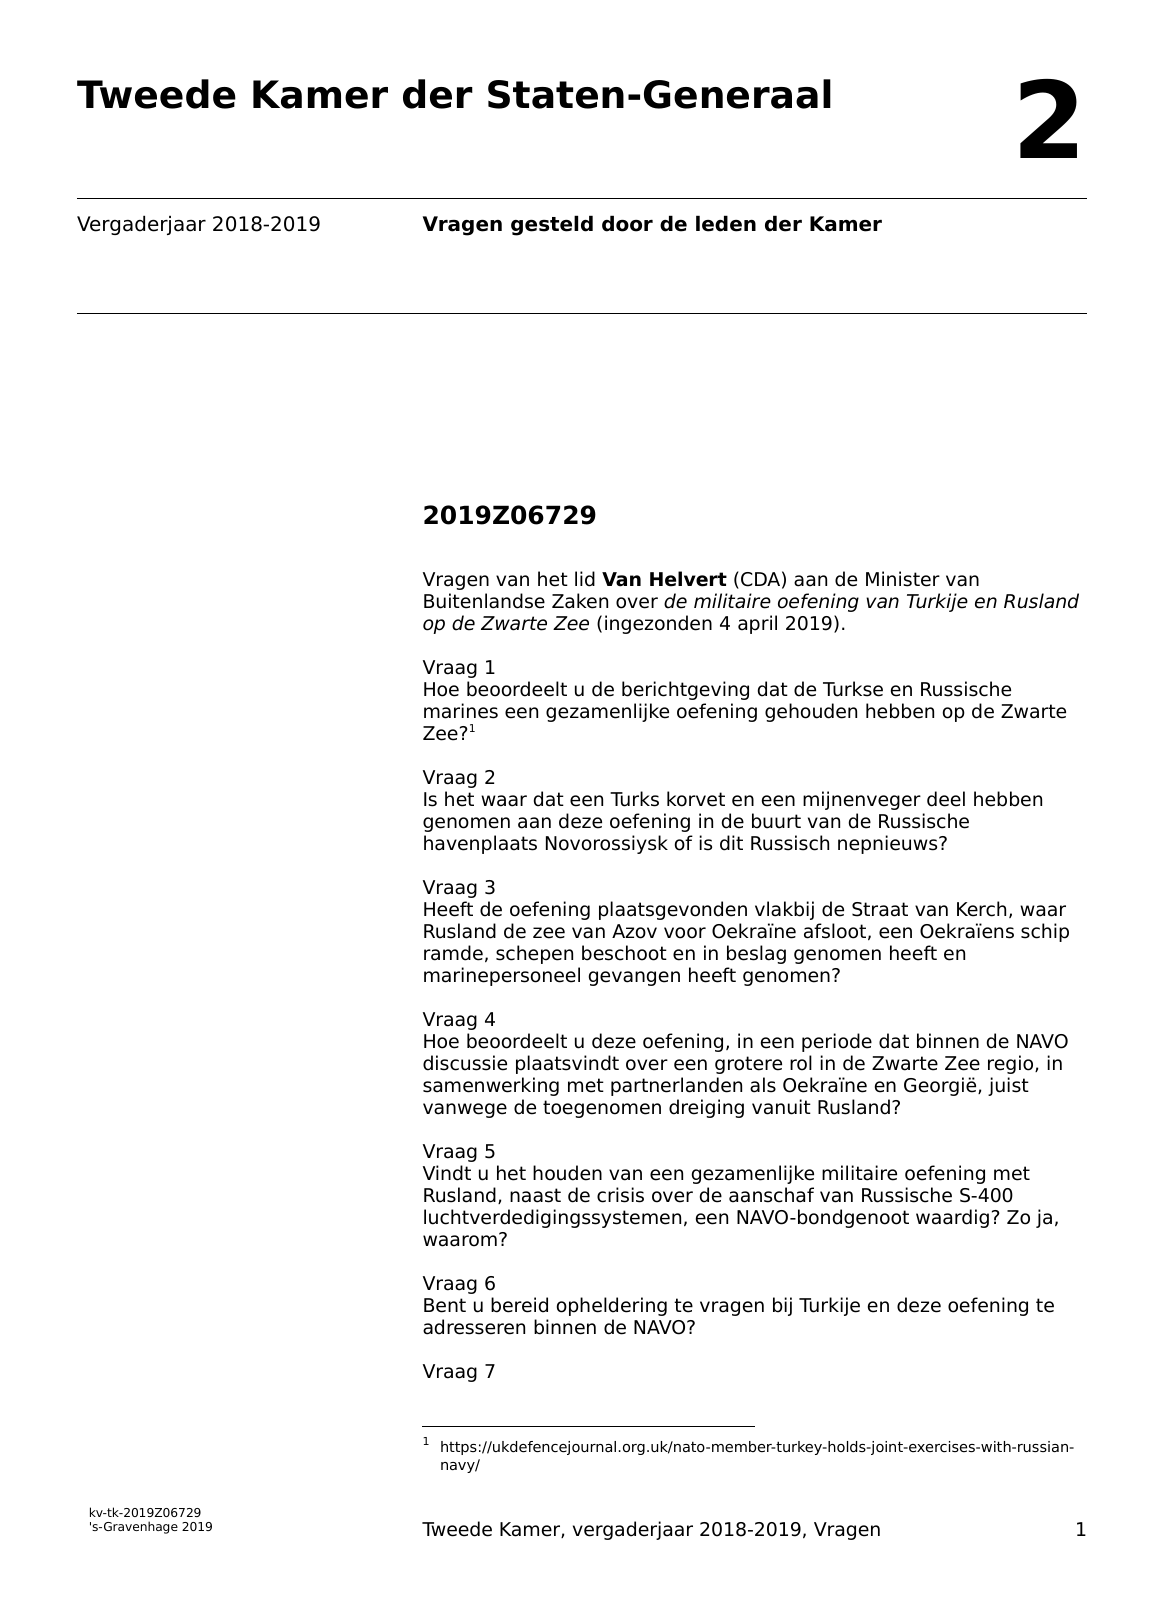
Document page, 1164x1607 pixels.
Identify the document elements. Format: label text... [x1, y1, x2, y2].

text Vraag 7 [422, 1361, 1087, 1383]
text 's-Gravenhage 2019 [88, 1520, 323, 1534]
text Hoe beoordeelt u deze oefening, in een periode dat binnen de NAVO discussie plaatsvindt over een grotere rol in de Zwarte Zee regio, in samenwerking met partnerlanden als Oekraïne en Georgië, juist vanwege de toegenomen dreiging vanuit Rusland? [422, 1031, 1087, 1119]
text Bent u bereid opheldering te vragen bij Turkije en deze oefening te adresseren binnen de NAVO? [422, 1295, 1087, 1339]
text 2019Z06729 [422, 501, 1087, 531]
table_header 2 [886, 59, 1087, 198]
text Hoe beoordeelt u de berichtgeving dat de Turkse en Russische marines een gezamenlijke oefening gehouden hebben op de Zwarte Zee? [422, 679, 1087, 745]
text Vraag 4 [422, 1009, 1087, 1031]
text Vraag 5 [422, 1141, 1087, 1163]
table_cell Vergaderjaar 2018-2019 [77, 199, 422, 313]
text https://ukdefencejournal.org.uk/nato-member-turkey-holds-joint-exercises-with-russian-navy/ [422, 1435, 1087, 1474]
text Vraag 3 [422, 877, 1087, 899]
text kv-tk-2019Z06729 [88, 1506, 323, 1520]
text Vindt u het houden van een gezamenlijke militaire oefening met Rusland, naast de crisis over de aanschaf van Russische S-400 luchtverdedigingssystemen, een NAVO-bondgenoot waardig? Zo ja, waarom? [422, 1163, 1087, 1251]
text Vraag 2 [422, 767, 1087, 789]
text Is het waar dat een Turks korvet en een mijnenveger deel hebben genomen aan deze oefening in de buurt van de Russische havenplaats Novorossiysk of is dit Russisch nepnieuws? [422, 789, 1087, 855]
text Vraag 1 [422, 657, 1087, 679]
text Vraag 6 [422, 1273, 1087, 1295]
table_cell Vragen gesteld door de leden der Kamer [422, 199, 1087, 313]
table_header Tweede Kamer der Staten-Generaal [77, 59, 886, 198]
text Vragen van het lid Van Helvert (CDA) aan de Minister van Buitenlandse Zaken over de militaire oefening van Turkije en Rusland op de Zwarte Zee (ingezonden 4 april 2019). [422, 569, 1087, 635]
text Heeft de oefening plaatsgevonden vlakbij de Straat van Kerch, waar Rusland de zee van Azov voor Oekraïne afsloot, een Oekraïens schip ramde, schepen beschoot en in beslag genomen heeft en marinepersoneel gevangen heeft genomen? [422, 899, 1087, 987]
